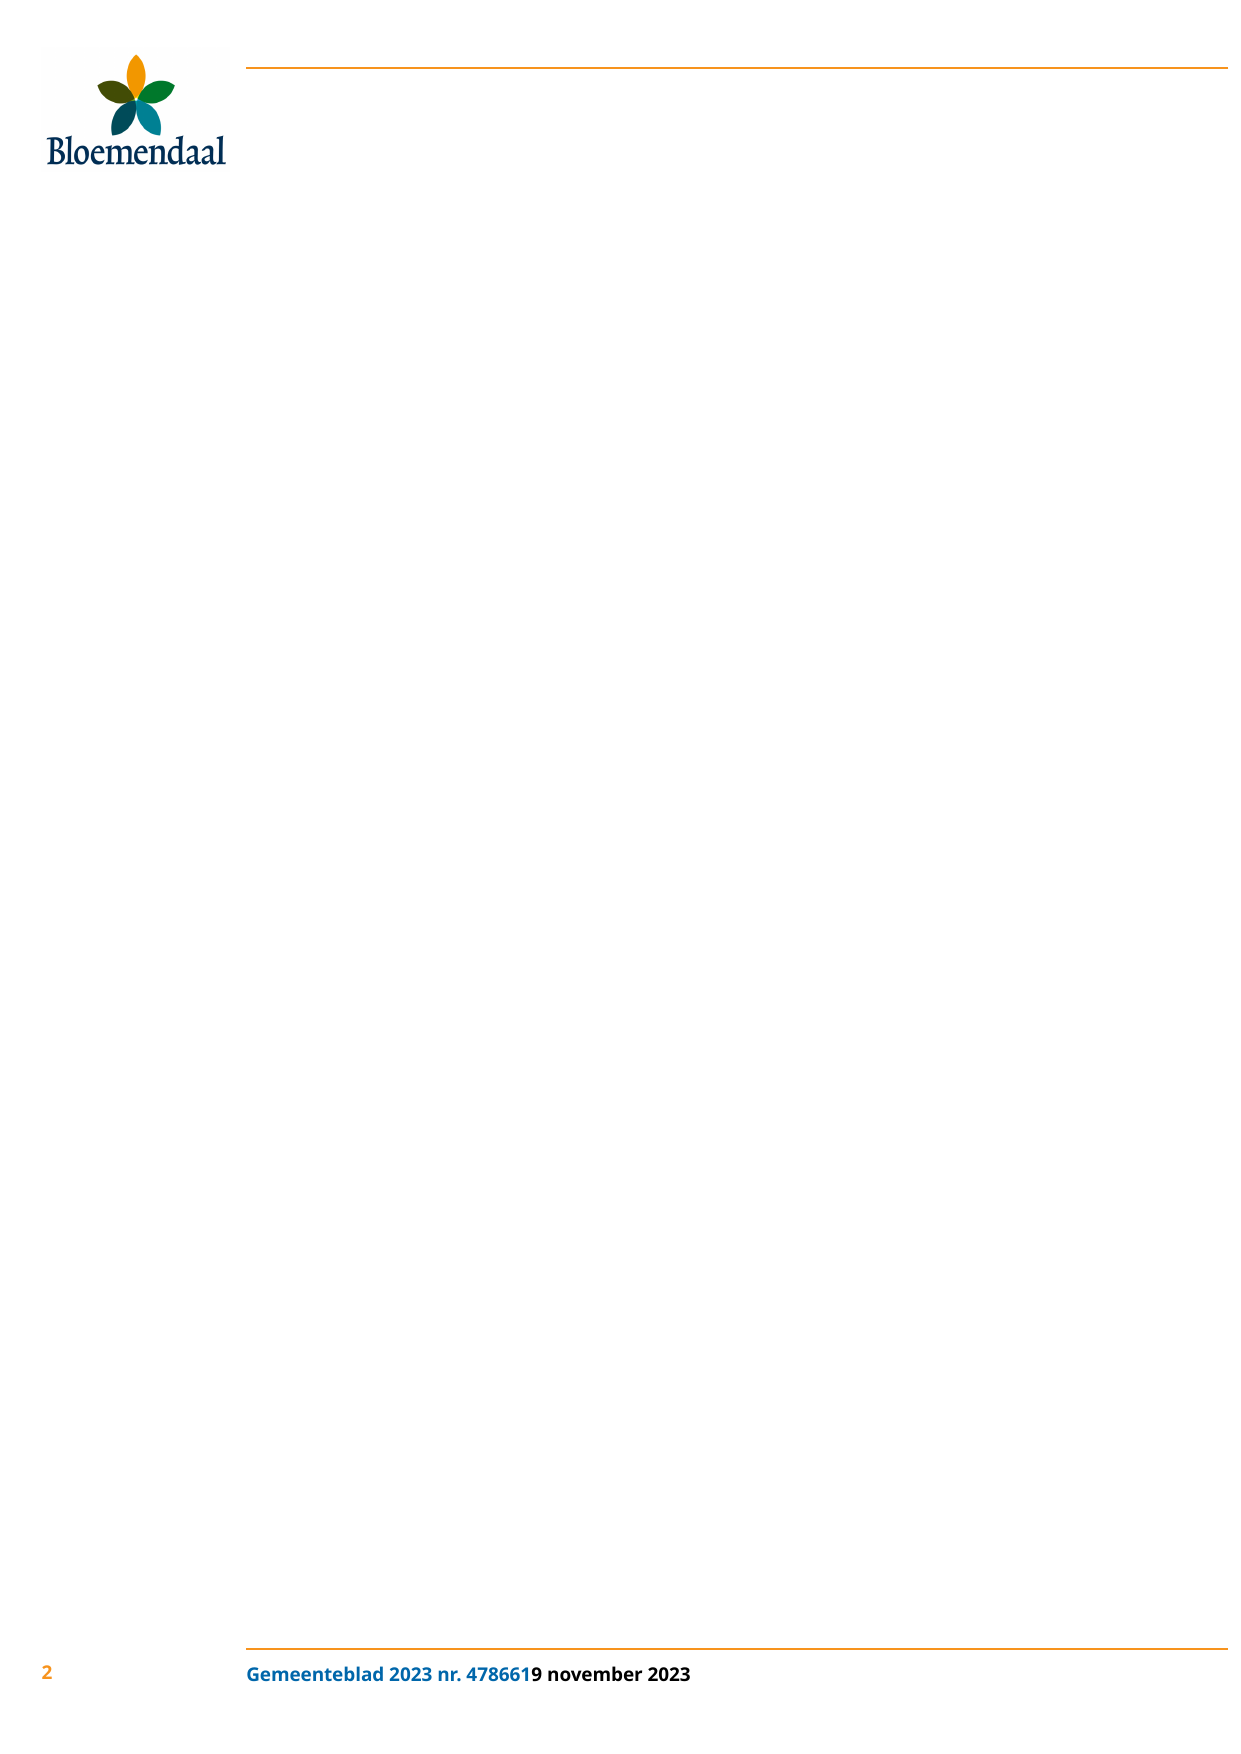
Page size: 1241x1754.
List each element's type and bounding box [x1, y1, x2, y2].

picture [41, 47, 231, 172]
